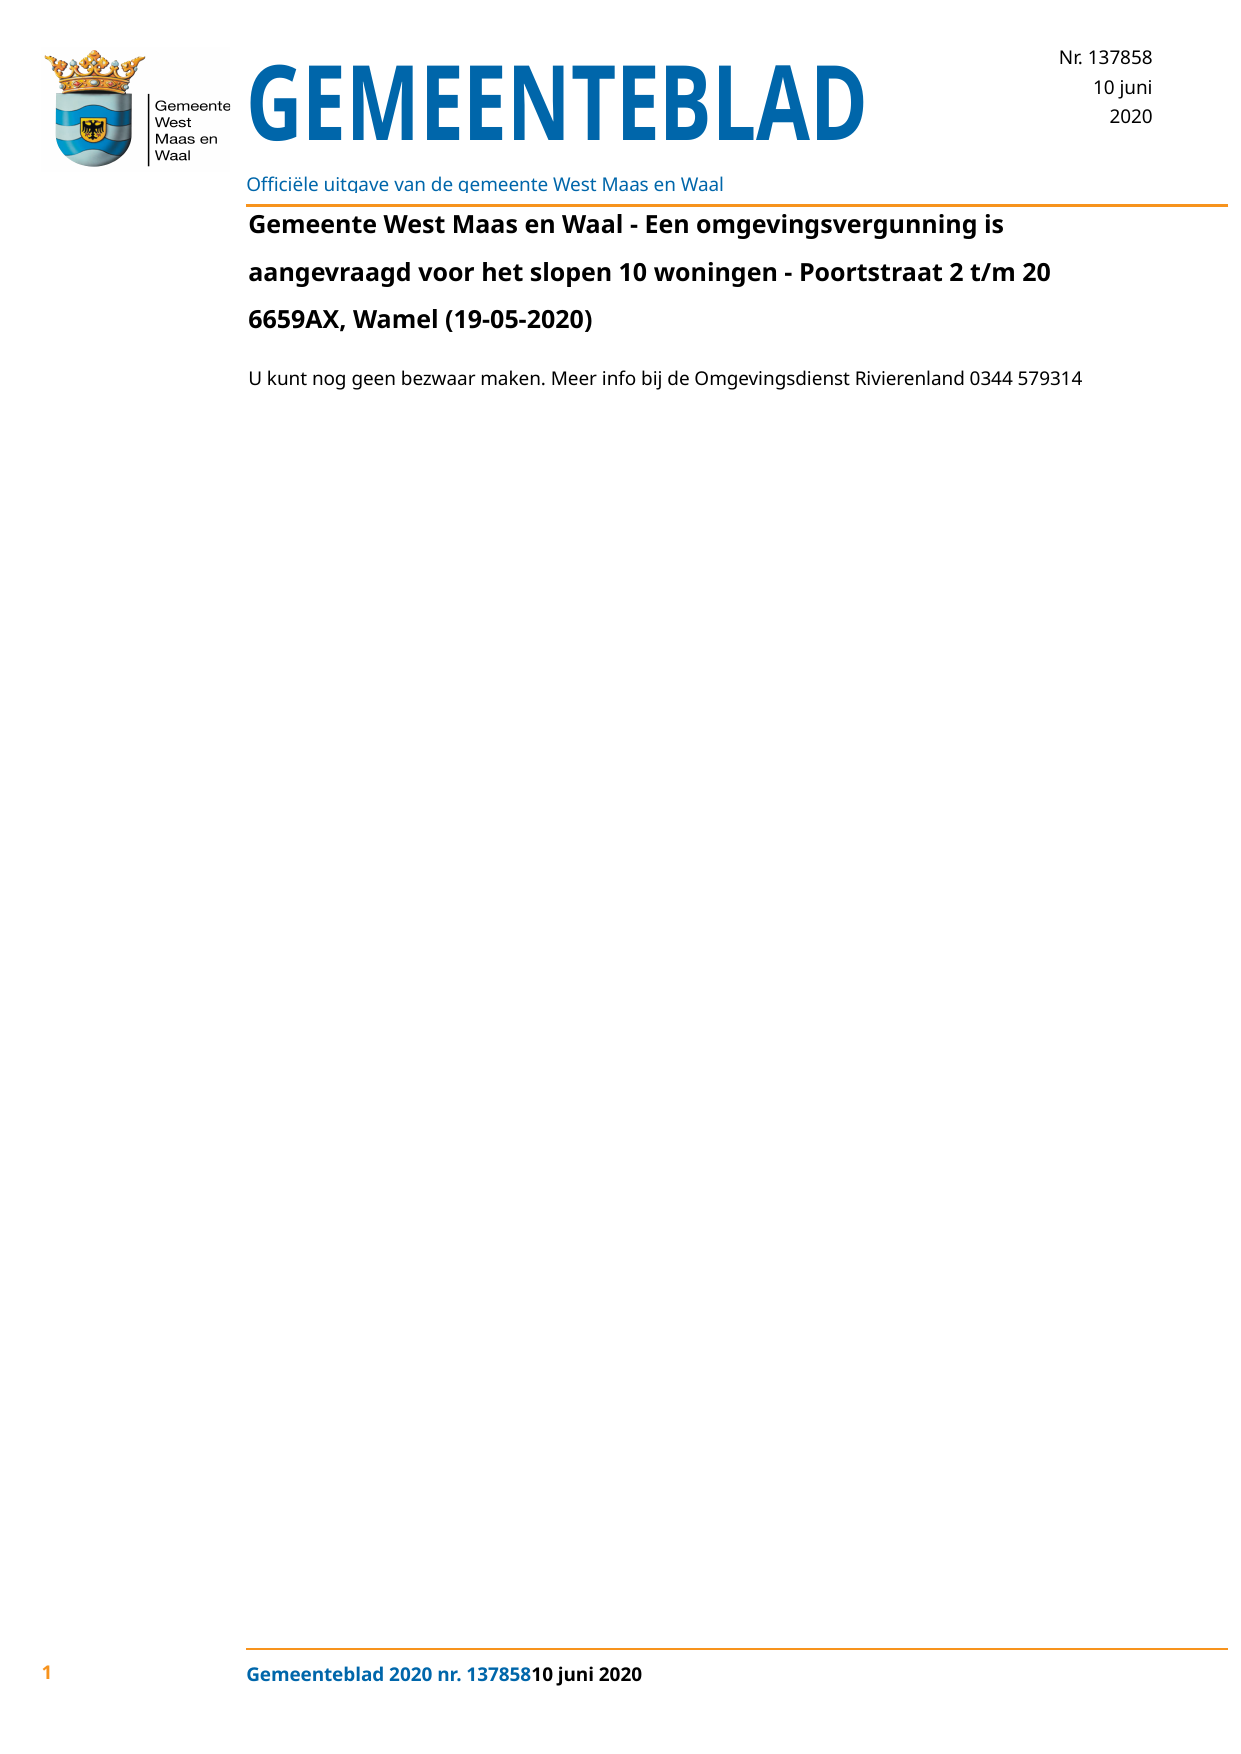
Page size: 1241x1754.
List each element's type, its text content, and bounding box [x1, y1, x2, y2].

text U kunt nog geen bezwaar maken. Meer info bij de Omgevingsdienst Rivierenland 0344 579314 [248, 366, 1152, 391]
picture [41, 47, 231, 172]
text Gemeente West Maas en Waal - Een omgevingsvergunning is aangevraagd voor het slopen 10 woningen - Poortstraat 2 t/m 20 6659AX, Wamel (19-05-2020) [248, 207, 1152, 336]
